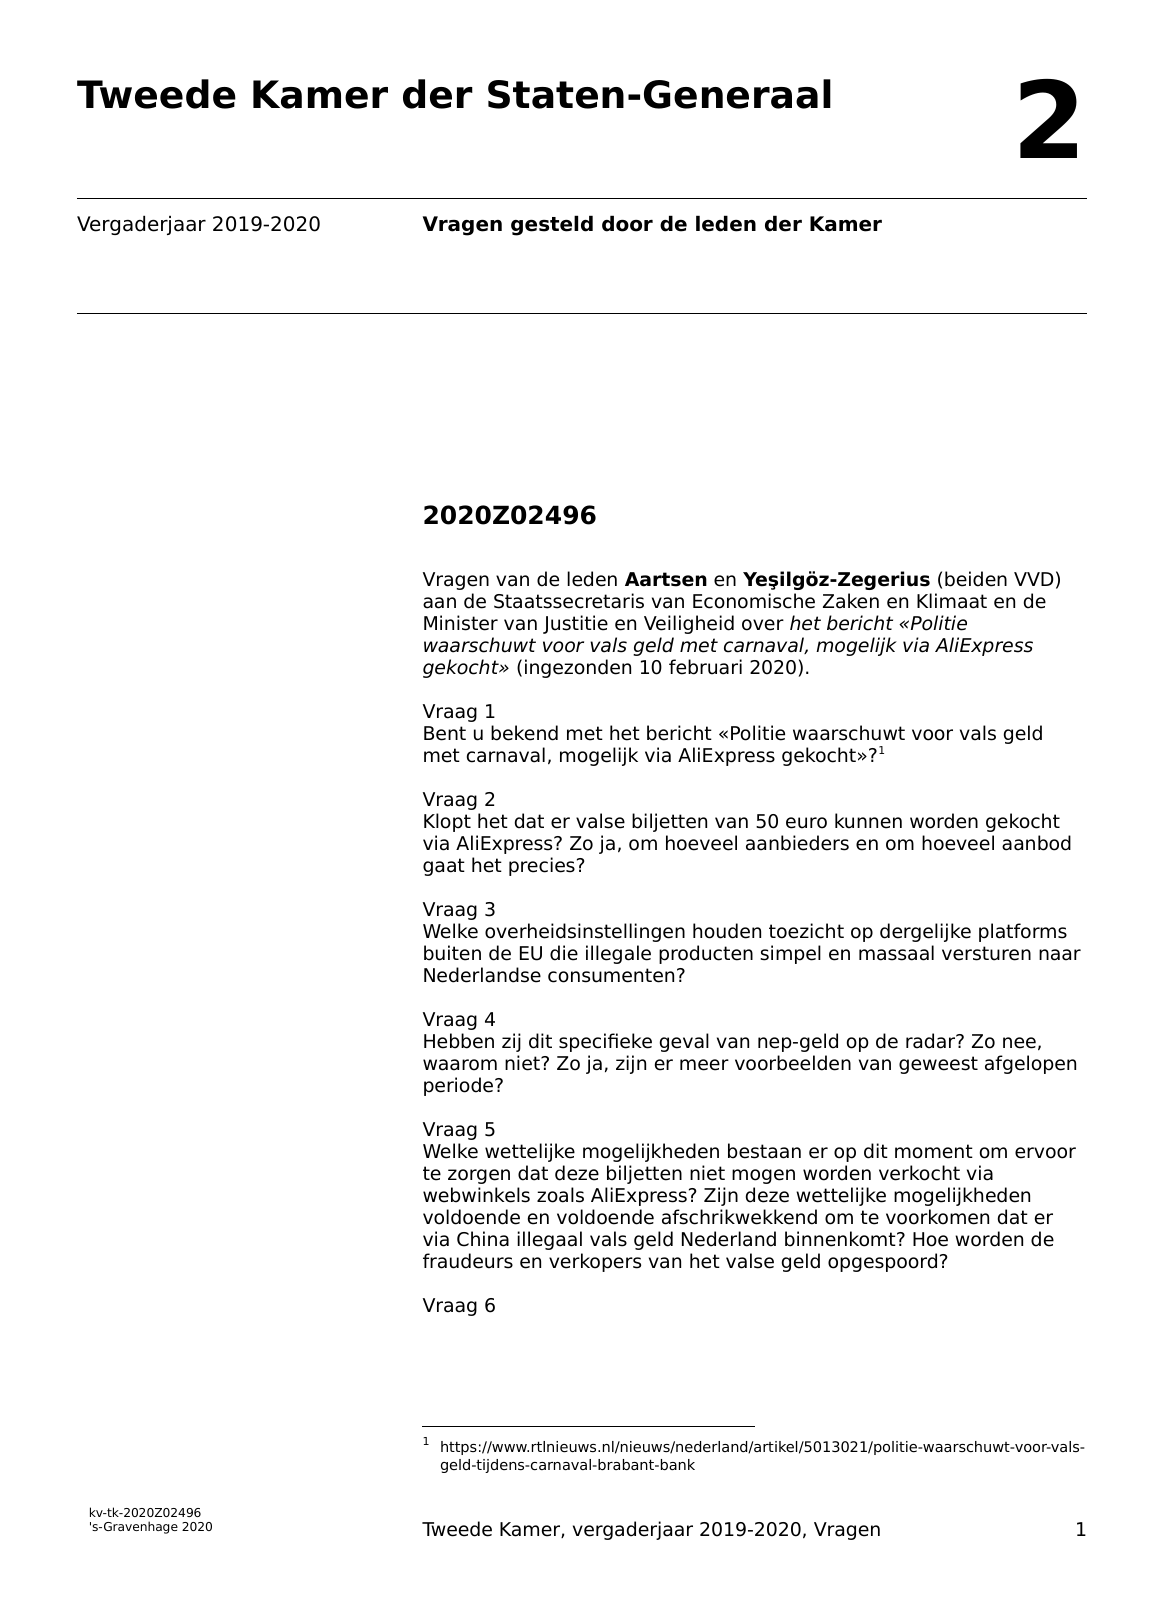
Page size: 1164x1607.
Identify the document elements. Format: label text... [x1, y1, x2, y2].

table_header 2 [886, 59, 1087, 198]
text Bent u bekend met het bericht «Politie waarschuwt voor vals geld met carnaval, mogelijk via AliExpress gekocht»? [422, 723, 1087, 767]
text kv-tk-2020Z02496 [88, 1506, 323, 1520]
text https://www.rtlnieuws.nl/nieuws/nederland/artikel/5013021/politie-waarschuwt-voor-vals-geld-tijdens-carnaval-brabant-bank [422, 1435, 1087, 1474]
text 2020Z02496 [422, 501, 1087, 531]
text Vraag 5 [422, 1119, 1087, 1141]
text Welke wettelijke mogelijkheden bestaan er op dit moment om ervoor te zorgen dat deze biljetten niet mogen worden verkocht via webwinkels zoals AliExpress? Zijn deze wettelijke mogelijkheden voldoende en voldoende afschrikwekkend om te voorkomen dat er via China illegaal vals geld Nederland binnenkomt? Hoe worden de fraudeurs en verkopers van het valse geld opgespoord? [422, 1141, 1087, 1273]
text Vraag 3 [422, 899, 1087, 921]
text 's-Gravenhage 2020 [88, 1520, 323, 1534]
text Vraag 6 [422, 1295, 1087, 1317]
text Hebben zij dit specifieke geval van nep-geld op de radar? Zo nee, waarom niet? Zo ja, zijn er meer voorbeelden van geweest afgelopen periode? [422, 1031, 1087, 1097]
text Welke overheidsinstellingen houden toezicht op dergelijke platforms buiten de EU die illegale producten simpel en massaal versturen naar Nederlandse consumenten? [422, 921, 1087, 987]
table_cell Vragen gesteld door de leden der Kamer [422, 199, 1087, 313]
text Vraag 4 [422, 1009, 1087, 1031]
text Vragen van de leden Aartsen en Yeşilgöz-Zegerius (beiden VVD) aan de Staatssecretaris van Economische Zaken en Klimaat en de Minister van Justitie en Veiligheid over het bericht «Politie waarschuwt voor vals geld met carnaval, mogelijk via AliExpress gekocht» (ingezonden 10 februari 2020). [422, 569, 1087, 679]
table_header Tweede Kamer der Staten-Generaal [77, 59, 886, 198]
text Vraag 1 [422, 701, 1087, 723]
table_cell Vergaderjaar 2019-2020 [77, 199, 422, 313]
text Klopt het dat er valse biljetten van 50 euro kunnen worden gekocht via AliExpress? Zo ja, om hoeveel aanbieders en om hoeveel aanbod gaat het precies? [422, 811, 1087, 877]
text Vraag 2 [422, 789, 1087, 811]
